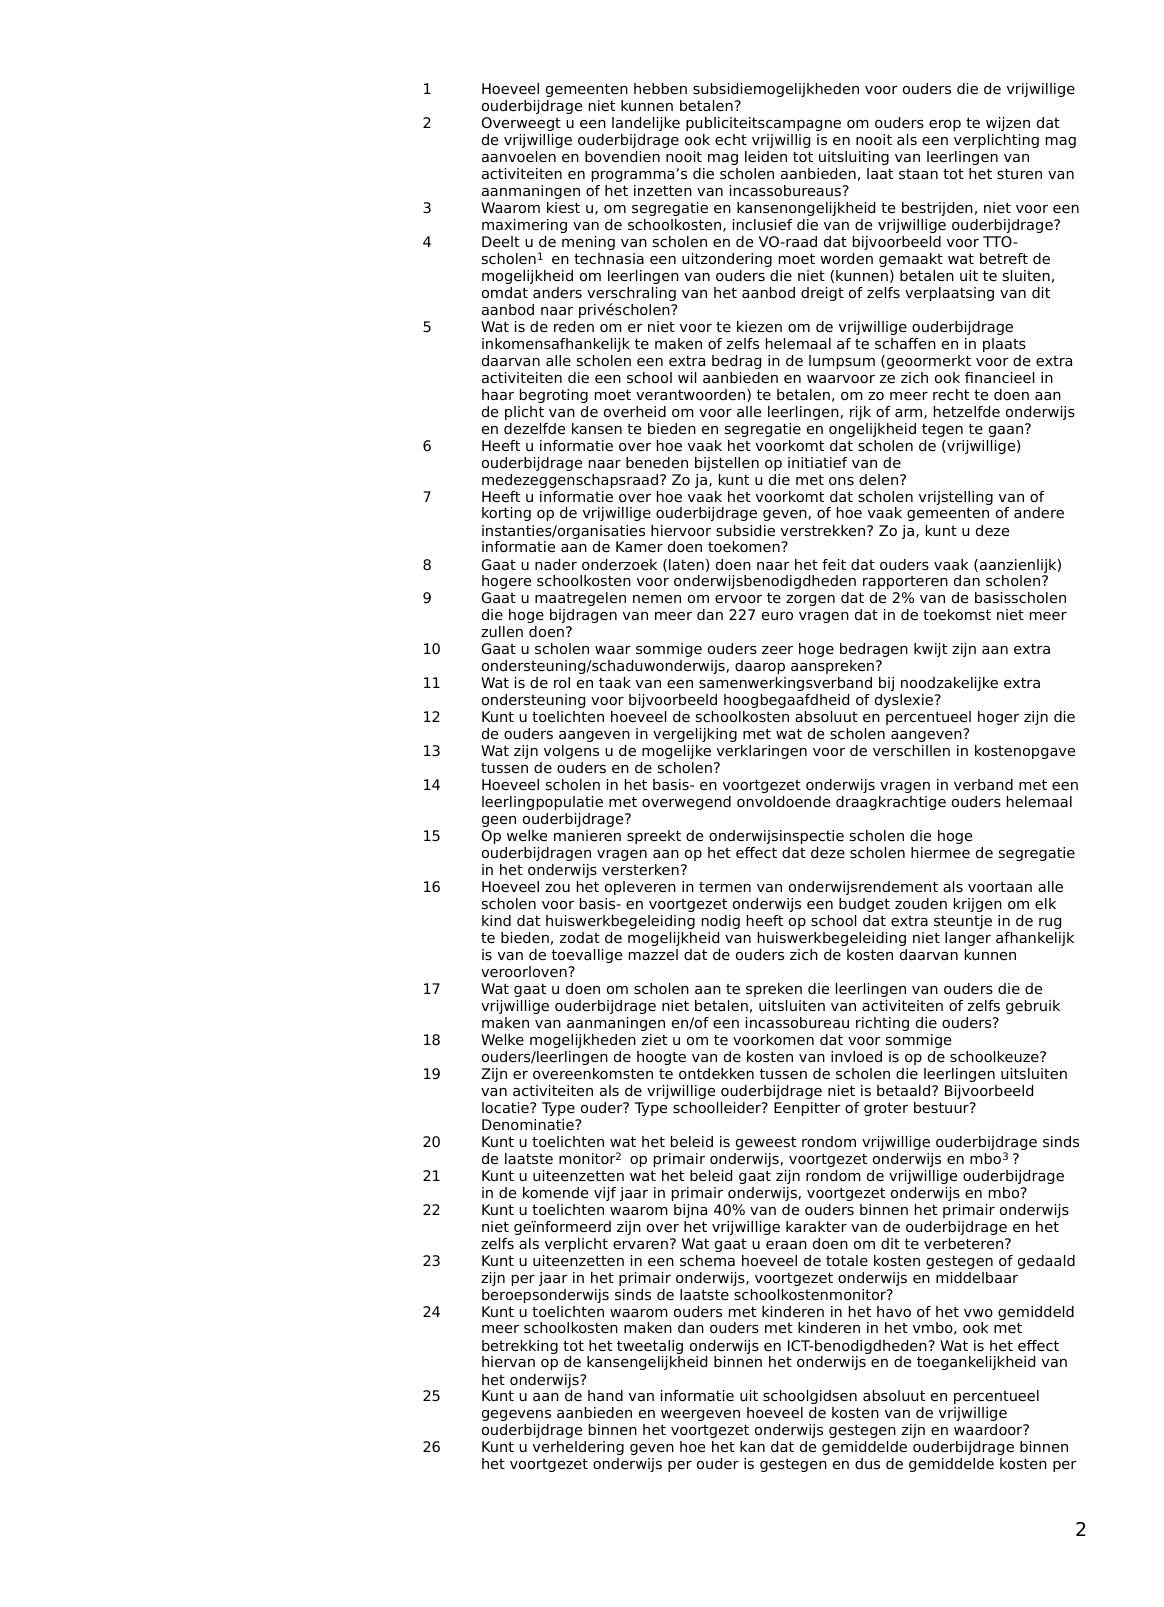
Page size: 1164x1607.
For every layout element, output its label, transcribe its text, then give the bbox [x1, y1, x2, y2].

table_cell 24 [422, 1304, 475, 1388]
table_cell Wat zijn volgens u de mogelijke verklaringen voor de verschillen in kostenopgave tussen de ouders en de scholen? [475, 743, 1087, 777]
table_cell Heeft u informatie over hoe vaak het voorkomt dat scholen de (vrijwillige) ouderbijdrage naar beneden bijstellen op initiatief van de medezeggenschapsraad? Zo ja, kunt u die met ons delen? [475, 438, 1087, 488]
table_cell Wat is de rol en taak van een samenwerkingsverband bij noodzakelijke extra ondersteuning voor bijvoorbeeld hoogbegaafdheid of dyslexie? [475, 675, 1087, 709]
table_cell Kunt u toelichten waarom ouders met kinderen in het havo of het vwo gemiddeld meer schoolkosten maken dan ouders met kinderen in het vmbo, ook met betrekking tot het tweetalig onderwijs en ICT-benodigdheden? Wat is het effect hiervan op de kansengelijkheid binnen het onderwijs en de toegankelijkheid van het onderwijs? [475, 1304, 1087, 1388]
table_cell 17 [422, 981, 475, 1032]
table_cell Wat is de reden om er niet voor te kiezen om de vrijwillige ouderbijdrage inkomensafhankelijk te maken of zelfs helemaal af te schaffen en in plaats daarvan alle scholen een extra bedrag in de lumpsum (geoormerkt voor de extra activiteiten die een school wil aanbieden en waarvoor ze zich ook financieel in haar begroting moet verantwoorden) te betalen, om zo meer recht te doen aan de plicht van de overheid om voor alle leerlingen, rijk of arm, hetzelfde onderwijs en dezelfde kansen te bieden en segregatie en ongelijkheid tegen te gaan? [475, 319, 1087, 437]
table_cell Op welke manieren spreekt de onderwijsinspectie scholen die hoge ouderbijdragen vragen aan op het effect dat deze scholen hiermee de segregatie in het onderwijs versterken? [475, 828, 1087, 879]
table_cell 5 [422, 319, 475, 437]
table_cell 23 [422, 1253, 475, 1303]
table_cell Gaat u scholen waar sommige ouders zeer hoge bedragen kwijt zijn aan extra ondersteuning/schaduwonderwijs, daarop aanspreken? [475, 641, 1087, 675]
table_cell 9 [422, 590, 475, 641]
table_cell Kunt u uiteenzetten wat het beleid gaat zijn rondom de vrijwillige ouderbijdrage in de komende vijf jaar in primair onderwijs, voortgezet onderwijs en mbo? [475, 1168, 1087, 1202]
table_cell 8 [422, 556, 475, 590]
table_cell Kunt u aan de hand van informatie uit schoolgidsen absoluut en percentueel gegevens aanbieden en weergeven hoeveel de kosten van de vrijwillige ouderbijdrage binnen het voortgezet onderwijs gestegen zijn en waardoor? [475, 1388, 1087, 1439]
table_cell 12 [422, 709, 475, 743]
table_cell 21 [422, 1168, 475, 1202]
table_header 1 [422, 81, 475, 115]
table_cell Waarom kiest u, om segregatie en kansenongelijkheid te bestrijden, niet voor een maximering van de schoolkosten, inclusief die van de vrijwillige ouderbijdrage? [475, 200, 1087, 234]
table_cell 13 [422, 743, 475, 777]
table_header Hoeveel gemeenten hebben subsidiemogelijkheden voor ouders die de vrijwillige ouderbijdrage niet kunnen betalen? [475, 81, 1087, 115]
table_cell 6 [422, 438, 475, 488]
table_cell Welke mogelijkheden ziet u om te voorkomen dat voor sommige ouders/leerlingen de hoogte van de kosten van invloed is op de schoolkeuze? [475, 1032, 1087, 1066]
table_cell 4 [422, 234, 475, 319]
table_cell 16 [422, 879, 475, 981]
table_cell Deelt u de mening van scholen en de VO-raad dat bijvoorbeeld voor TTO-scholen1 en technasia een uitzondering moet worden gemaakt wat betreft de mogelijkheid om leerlingen van ouders die niet (kunnen) betalen uit te sluiten, omdat anders verschraling van het aanbod dreigt of zelfs verplaatsing van dit aanbod naar privéscholen? [475, 234, 1087, 319]
table_cell 2 [422, 115, 475, 200]
table_cell Wat gaat u doen om scholen aan te spreken die leerlingen van ouders die de vrijwillige ouderbijdrage niet betalen, uitsluiten van activiteiten of zelfs gebruik maken van aanmaningen en/of een incassobureau richting die ouders? [475, 981, 1087, 1032]
table_cell Zijn er overeenkomsten te ontdekken tussen de scholen die leerlingen uitsluiten van activiteiten als de vrijwillige ouderbijdrage niet is betaald? Bijvoorbeeld locatie? Type ouder? Type schoolleider? Eenpitter of groter bestuur? Denominatie? [475, 1066, 1087, 1134]
table_cell Gaat u maatregelen nemen om ervoor te zorgen dat de 2% van de basisscholen die hoge bijdragen van meer dan 227 euro vragen dat in de toekomst niet meer zullen doen? [475, 590, 1087, 641]
table_cell Kunt u toelichten wat het beleid is geweest rondom vrijwillige ouderbijdrage sinds de laatste monitor2 op primair onderwijs, voortgezet onderwijs en mbo3? [475, 1134, 1087, 1168]
table_cell Kunt u toelichten waarom bijna 40% van de ouders binnen het primair onderwijs niet geïnformeerd zijn over het vrijwillige karakter van de ouderbijdrage en het zelfs als verplicht ervaren? Wat gaat u eraan doen om dit te verbeteren? [475, 1202, 1087, 1252]
table_cell 15 [422, 828, 475, 879]
table_cell Hoeveel zou het opleveren in termen van onderwijsrendement als voortaan alle scholen voor basis- en voortgezet onderwijs een budget zouden krijgen om elk kind dat huiswerkbegeleiding nodig heeft op school dat extra steuntje in de rug te bieden, zodat de mogelijkheid van huiswerkbegeleiding niet langer afhankelijk is van de toevallige mazzel dat de ouders zich de kosten daarvan kunnen veroorloven? [475, 879, 1087, 981]
table_cell 10 [422, 641, 475, 675]
table_cell Kunt u toelichten hoeveel de schoolkosten absoluut en percentueel hoger zijn die de ouders aangeven in vergelijking met wat de scholen aangeven? [475, 709, 1087, 743]
table_cell 25 [422, 1388, 475, 1439]
table_cell 19 [422, 1066, 475, 1134]
table_cell 18 [422, 1032, 475, 1066]
table_cell Overweegt u een landelijke publiciteitscampagne om ouders erop te wijzen dat de vrijwillige ouderbijdrage ook echt vrijwillig is en nooit als een verplichting mag aanvoelen en bovendien nooit mag leiden tot uitsluiting van leerlingen van activiteiten en programma’s die scholen aanbieden, laat staan tot het sturen van aanmaningen of het inzetten van incassobureaus? [475, 115, 1087, 200]
table_cell Gaat u nader onderzoek (laten) doen naar het feit dat ouders vaak (aanzienlijk) hogere schoolkosten voor onderwijsbenodigdheden rapporteren dan scholen? [475, 556, 1087, 590]
table_cell Kunt u verheldering geven hoe het kan dat de gemiddelde ouderbijdrage binnen het voortgezet onderwijs per ouder is gestegen en dus de gemiddelde kosten per [475, 1439, 1087, 1473]
table_cell 7 [422, 489, 475, 556]
table_cell Hoeveel scholen in het basis- en voortgezet onderwijs vragen in verband met een leerlingpopulatie met overwegend onvoldoende draagkrachtige ouders helemaal geen ouderbijdrage? [475, 777, 1087, 828]
table_cell 3 [422, 200, 475, 234]
table_cell 14 [422, 777, 475, 828]
table_cell 20 [422, 1134, 475, 1168]
table_cell Heeft u informatie over hoe vaak het voorkomt dat scholen vrijstelling van of korting op de vrijwillige ouderbijdrage geven, of hoe vaak gemeenten of andere instanties/organisaties hiervoor subsidie verstrekken? Zo ja, kunt u deze informatie aan de Kamer doen toekomen? [475, 489, 1087, 556]
table_cell 11 [422, 675, 475, 709]
table_cell Kunt u uiteenzetten in een schema hoeveel de totale kosten gestegen of gedaald zijn per jaar in het primair onderwijs, voortgezet onderwijs en middelbaar beroepsonderwijs sinds de laatste schoolkostenmonitor? [475, 1253, 1087, 1303]
table_cell 22 [422, 1202, 475, 1252]
table_cell 26 [422, 1439, 475, 1473]
